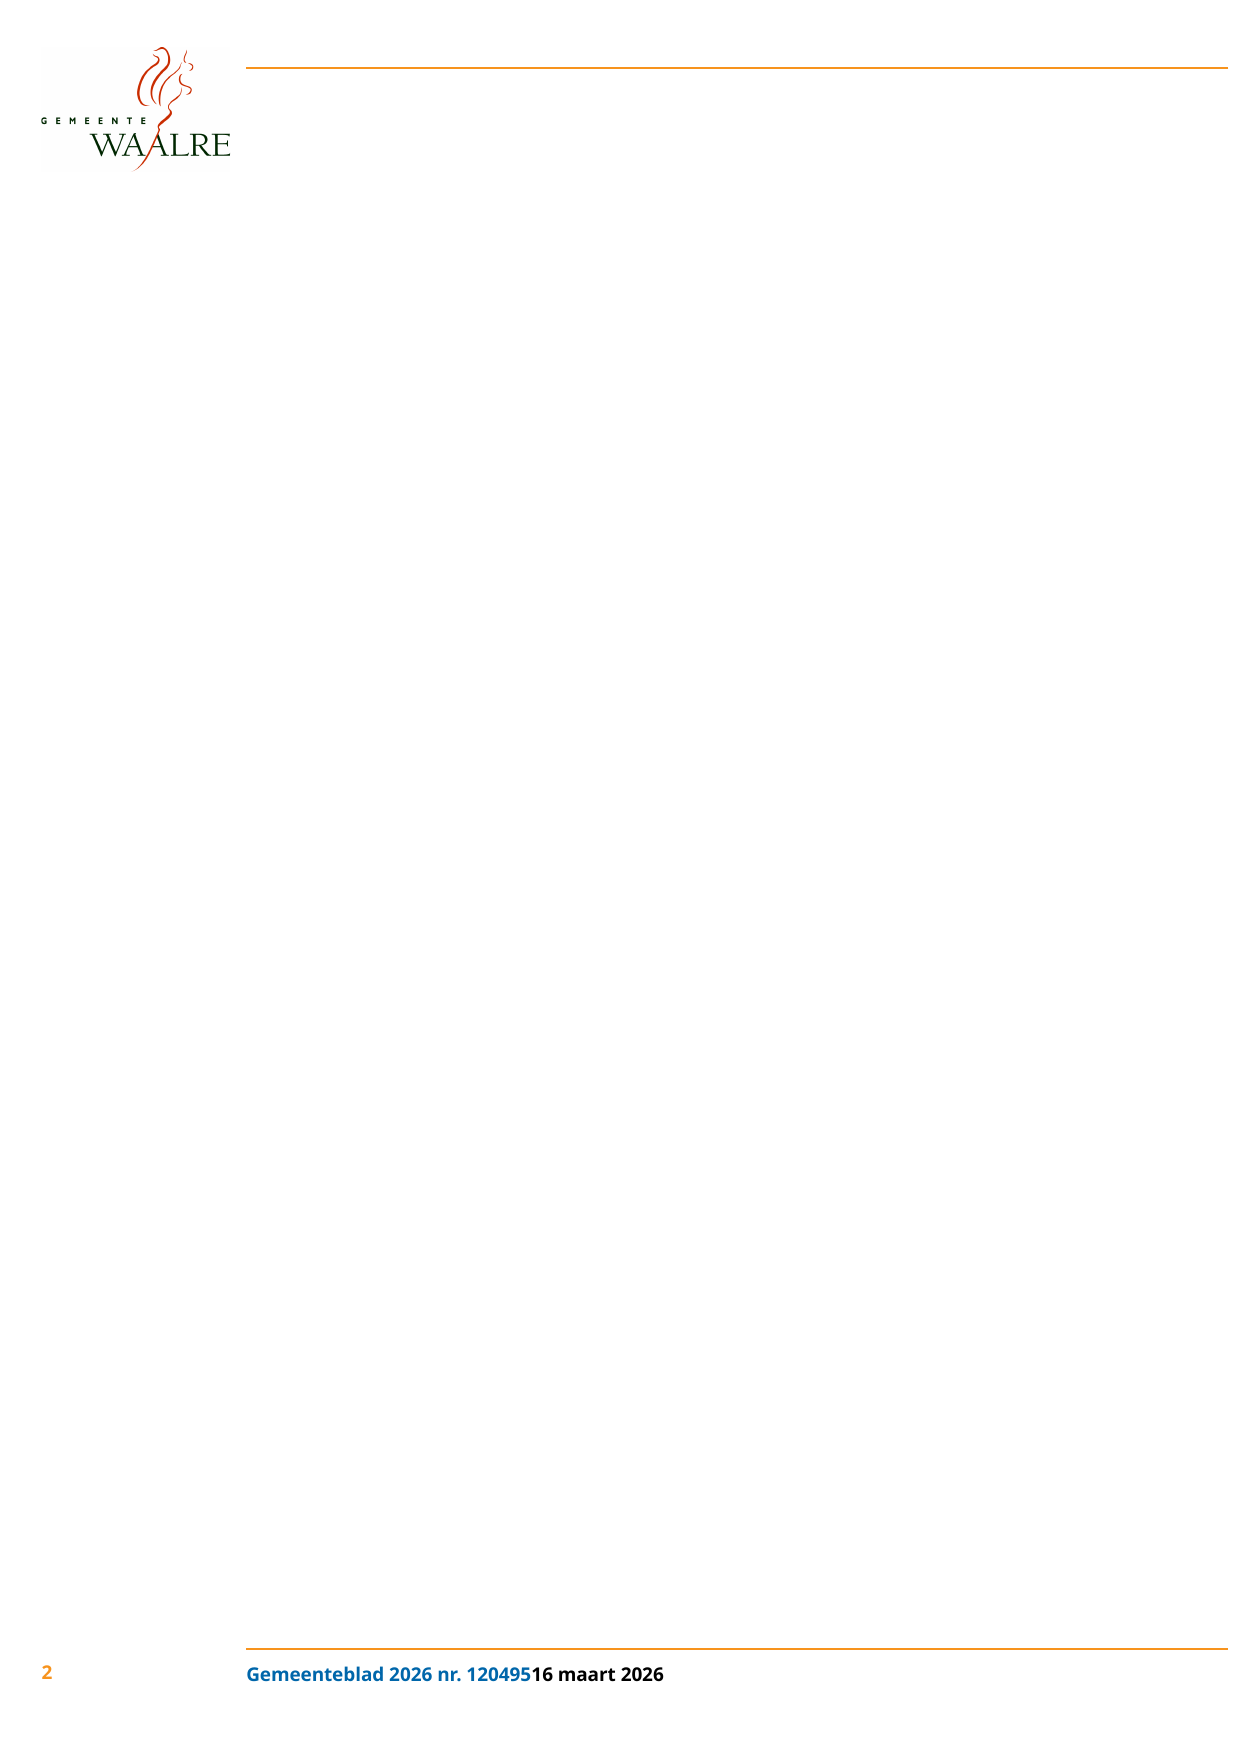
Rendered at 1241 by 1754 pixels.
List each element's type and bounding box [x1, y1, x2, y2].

picture [41, 47, 231, 172]
